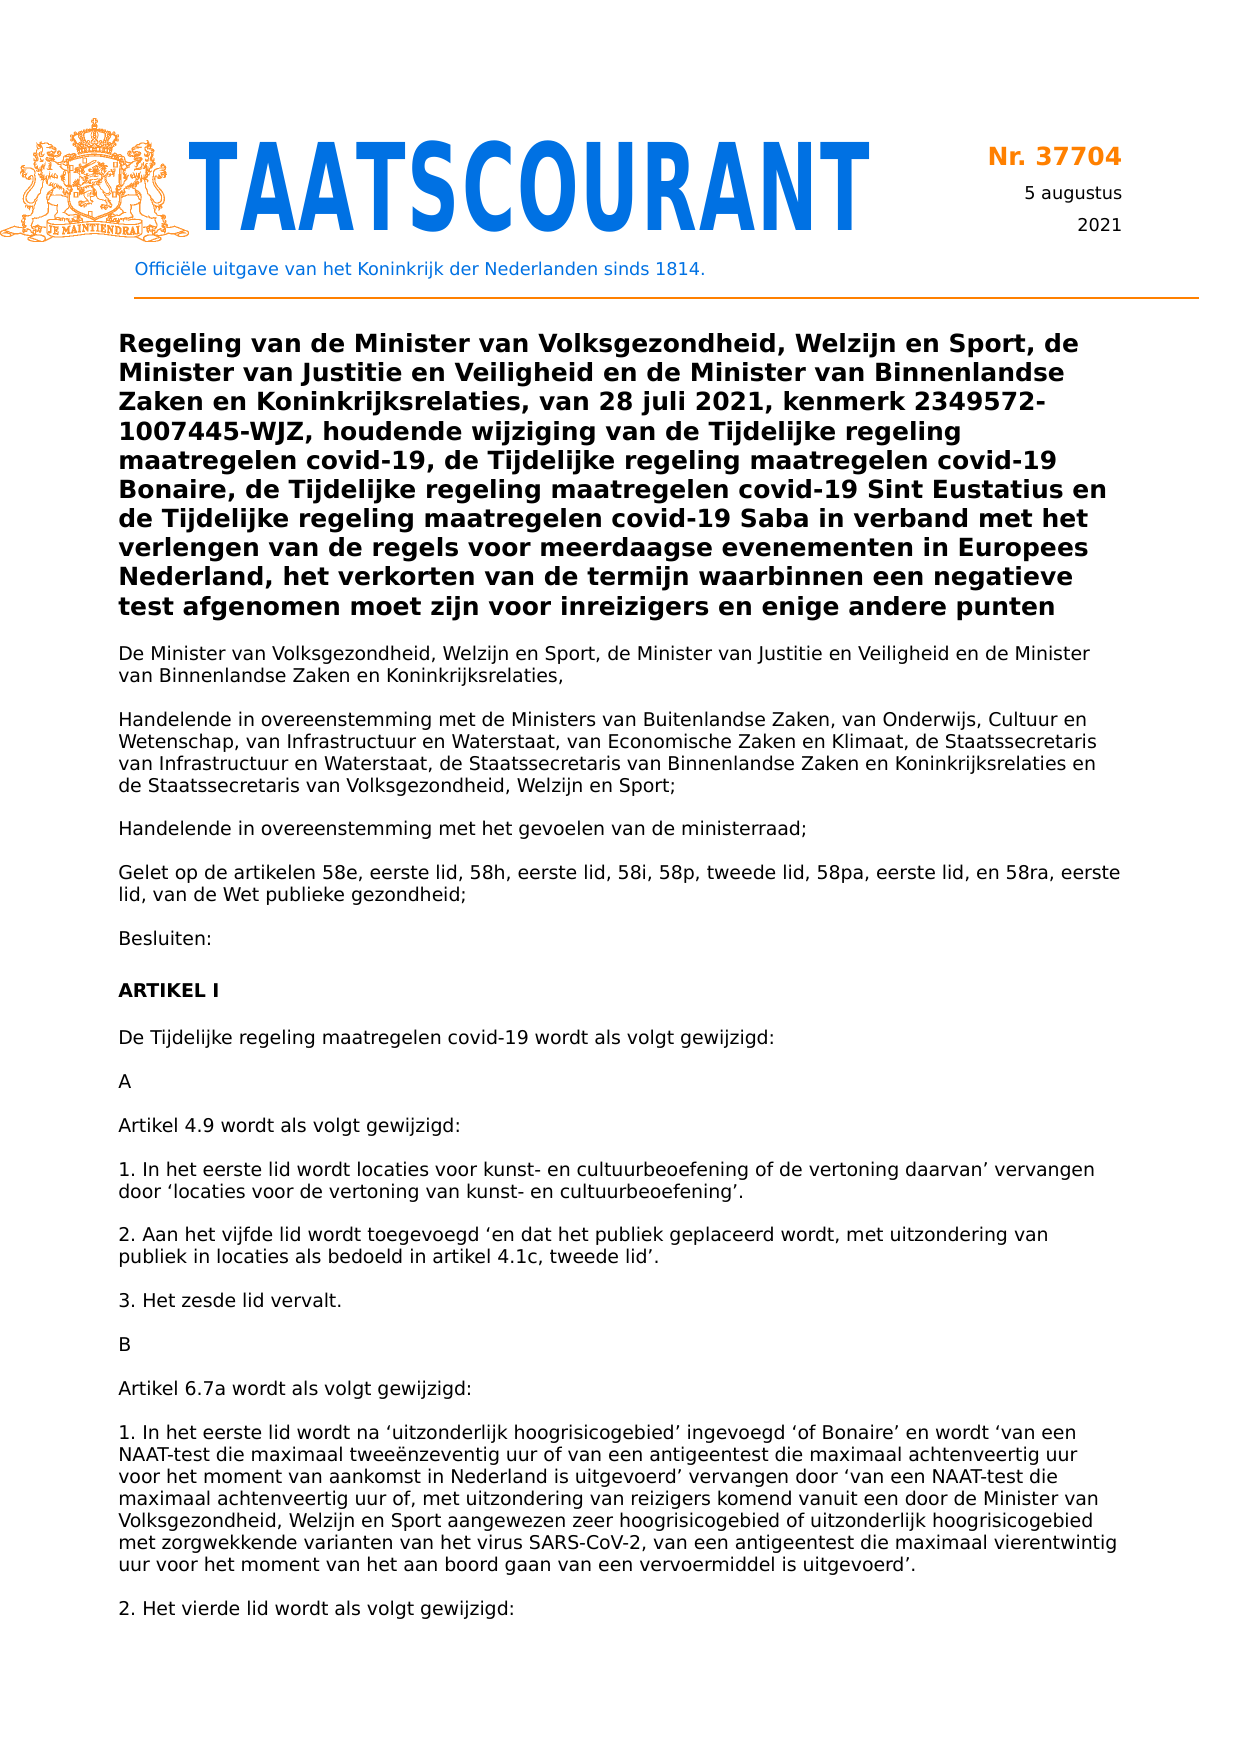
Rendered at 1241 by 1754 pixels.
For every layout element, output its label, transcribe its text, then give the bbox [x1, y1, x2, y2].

text De Minister van Volksgezondheid, Welzijn en Sport, de Minister van Justitie en Veiligheid en de Minister van Binnenlandse Zaken en Koninkrijksrelaties, [118, 643, 1122, 687]
text 3. Het zesde lid vervalt. [118, 1290, 1122, 1312]
subtitle ARTIKEL I [118, 980, 1122, 1002]
table_cell 5 augustus [939, 177, 1199, 209]
picture [0, 118, 189, 242]
text Gelet op de artikelen 58e, eerste lid, 58h, eerste lid, 58i, 58p, tweede lid, 58pa, eerste lid, en 58ra, eerste lid, van de Wet publieke gezondheid; [118, 862, 1122, 906]
text 2. Aan het vijfde lid wordt toegevoegd ‘en dat het publiek geplaceerd wordt, met uitzondering van publiek in locaties als bedoeld in artikel 4.1c, tweede lid’. [118, 1224, 1122, 1268]
table_header STAATSCOURANT [134, 118, 939, 259]
text 1. In het eerste lid wordt locaties voor kunst- en cultuurbeoefening of de vertoning daarvan’ vervangen door ‘locaties voor de vertoning van kunst- en cultuurbeoefening’. [118, 1158, 1122, 1202]
text Handelende in overeenstemming met het gevoelen van de ministerraad; [118, 818, 1122, 840]
table_header Nr. 37704 [939, 118, 1199, 177]
text Artikel 4.9 wordt als volgt gewijzigd: [118, 1115, 1122, 1137]
text Besluiten: [118, 928, 1122, 950]
table_cell 2021 [939, 209, 1199, 259]
text A [118, 1071, 1122, 1093]
text Handelende in overeenstemming met de Ministers van Buitenlandse Zaken, van Onderwijs, Cultuur en Wetenschap, van Infrastructuur en Waterstaat, van Economische Zaken en Klimaat, de Staatssecretaris van Infrastructuur en Waterstaat, de Staatssecretaris van Binnenlandse Zaken en Koninkrijksrelaties en de Staatssecretaris van Volksgezondheid, Welzijn en Sport; [118, 708, 1122, 796]
text B [118, 1334, 1122, 1356]
text Artikel 6.7a wordt als volgt gewijzigd: [118, 1378, 1122, 1400]
text 1. In het eerste lid wordt na ‘uitzonderlijk hoogrisicogebied’ ingevoegd ‘of Bonaire’ en wordt ‘van een NAAT-test die maximaal tweeënzeventig uur of van een antigeentest die maximaal achtenveertig uur voor het moment van aankomst in Nederland is uitgevoerd’ vervangen door ‘van een NAAT-test die maximaal achtenveertig uur of, met uitzondering van reizigers komend vanuit een door de Minister van Volksgezondheid, Welzijn en Sport aangewezen zeer hoogrisicogebied of uitzonderlijk hoogrisicogebied met zorgwekkende varianten van het virus SARS-CoV-2, van een antigeentest die maximaal vierentwintig uur voor het moment van het aan boord gaan van een vervoermiddel is uitgevoerd’. [118, 1422, 1122, 1576]
table_header [0, 242, 134, 297]
text De Tijdelijke regeling maatregelen covid-19 wordt als volgt gewijzigd: [118, 1027, 1122, 1049]
text 2. Het vierde lid wordt als volgt gewijzigd: [118, 1597, 1122, 1619]
subtitle Regeling van de Minister van Volksgezondheid, Welzijn en Sport, de Minister van Justitie en Veiligheid en de Minister van Binnenlandse Zaken en Koninkrijksrelaties, van 28 juli 2021, kenmerk 2349572-1007445-WJZ, houdende wijziging van de Tijdelijke regeling maatregelen covid-19, de Tijdelijke regeling maatregelen covid-19 Bonaire, de Tijdelijke regeling maatregelen covid-19 Sint Eustatius en de Tijdelijke regeling maatregelen covid-19 Saba in verband met het verlengen van de regels voor meerdaagse evenementen in Europees Nederland, het verkorten van de termijn waarbinnen een negatieve test afgenomen moet zijn voor inreizigers en enige andere punten [118, 329, 1122, 621]
table_cell Officiële uitgave van het Koninkrijk der Nederlanden sinds 1814. [134, 259, 1199, 297]
